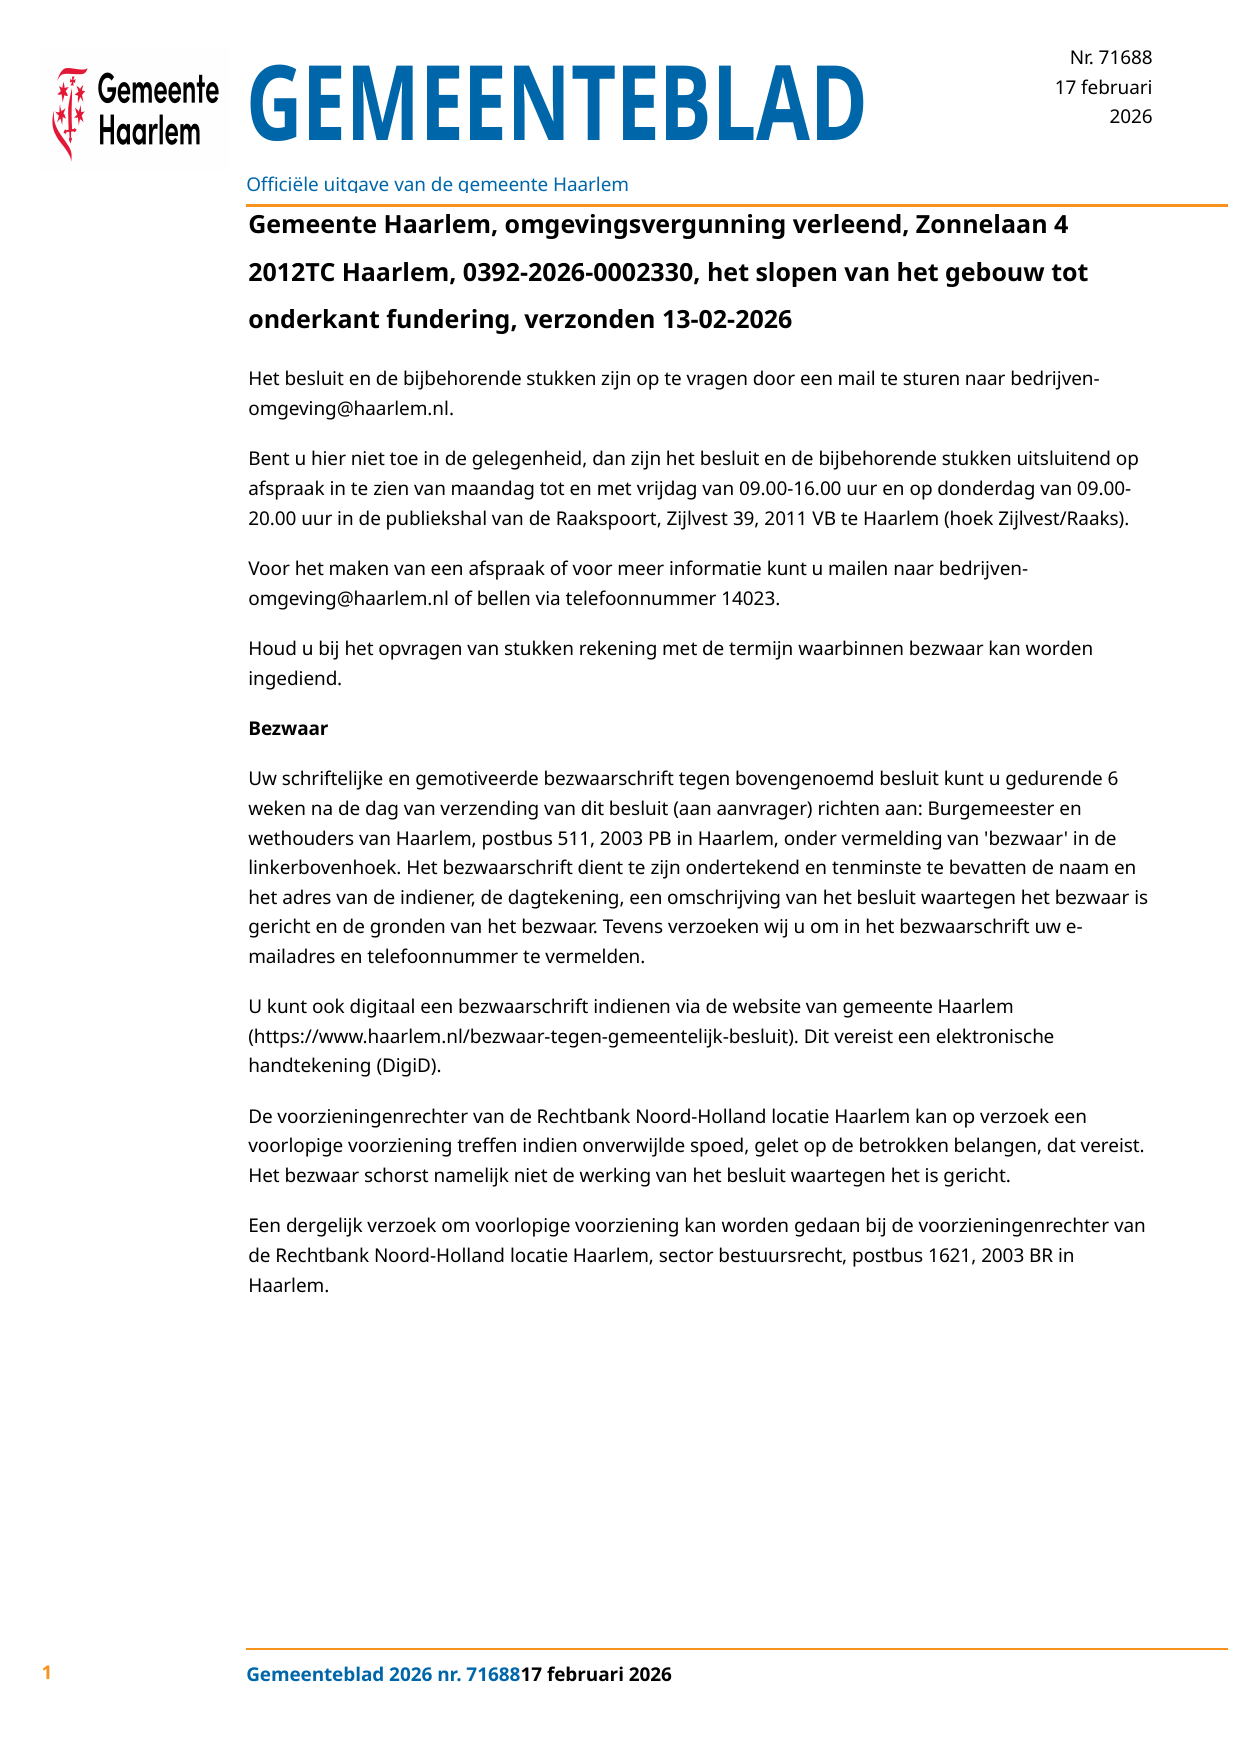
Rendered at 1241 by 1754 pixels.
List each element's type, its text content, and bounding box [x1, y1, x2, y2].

text Voor het maken van een afspraak of voor meer informatie kunt u mailen naar bedrijven-omgeving@haarlem.nl of bellen via telefoonnummer 14023. [248, 555, 1152, 610]
text De voorzieningenrechter van de Rechtbank Noord-Holland locatie Haarlem kan op verzoek een voorlopige voorziening treffen indien onverwijlde spoed, gelet op de betrokken belangen, dat vereist. Het bezwaar schorst namelijk niet de werking van het besluit waartegen het is gericht. [248, 1103, 1152, 1188]
text U kunt ook digitaal een bezwaarschrift indienen via de website van gemeente Haarlem (https://www.haarlem.nl/bezwaar-tegen-gemeentelijk-besluit). Dit vereist een elektronische handtekening (DigiD). [248, 993, 1152, 1078]
text Een dergelijk verzoek om voorlopige voorziening kan worden gedaan bij de voorzieningenrechter van de Rechtbank Noord-Holland locatie Haarlem, sector bestuursrecht, postbus 1621, 2003 BR in Haarlem. [248, 1213, 1152, 1297]
text Bezwaar [248, 715, 1152, 741]
text Het besluit en de bijbehorende stukken zijn op te vragen door een mail te sturen naar bedrijven-omgeving@haarlem.nl. [248, 366, 1152, 421]
text Uw schriftelijke en gemotiveerde bezwaarschrift tegen bovengenoemd besluit kunt u gedurende 6 weken na de dag van verzending van dit besluit (aan aanvrager) richten aan: Burgemeester en wethouders van Haarlem, postbus 511, 2003 PB in Haarlem, onder vermelding van 'bezwaar' in de linkerbovenhoek. Het bezwaarschrift dient te zijn ondertekend en tenminste te bevatten de naam en het adres van de indiener, de dagtekening, een omschrijving van het besluit waartegen het bezwaar is gericht en de gronden van het bezwaar. Tevens verzoeken wij u om in het bezwaarschrift uw e-mailadres en telefoonnummer te vermelden. [248, 766, 1152, 969]
picture [41, 47, 231, 172]
text Gemeente Haarlem, omgevingsvergunning verleend, Zonnelaan 4 2012TC Haarlem, 0392-2026-0002330, het slopen van het gebouw tot onderkant fundering, verzonden 13-02-2026 [248, 207, 1152, 336]
text Houd u bij het opvragen van stukken rekening met de termijn waarbinnen bezwaar kan worden ingediend. [248, 635, 1152, 690]
text Bent u hier niet toe in de gelegenheid, dan zijn het besluit en de bijbehorende stukken uitsluitend op afspraak in te zien van maandag tot en met vrijdag van 09.00-16.00 uur en op donderdag van 09.00-20.00 uur in de publiekshal van de Raakspoort, Zijlvest 39, 2011 VB te Haarlem (hoek Zijlvest/Raaks). [248, 446, 1152, 530]
